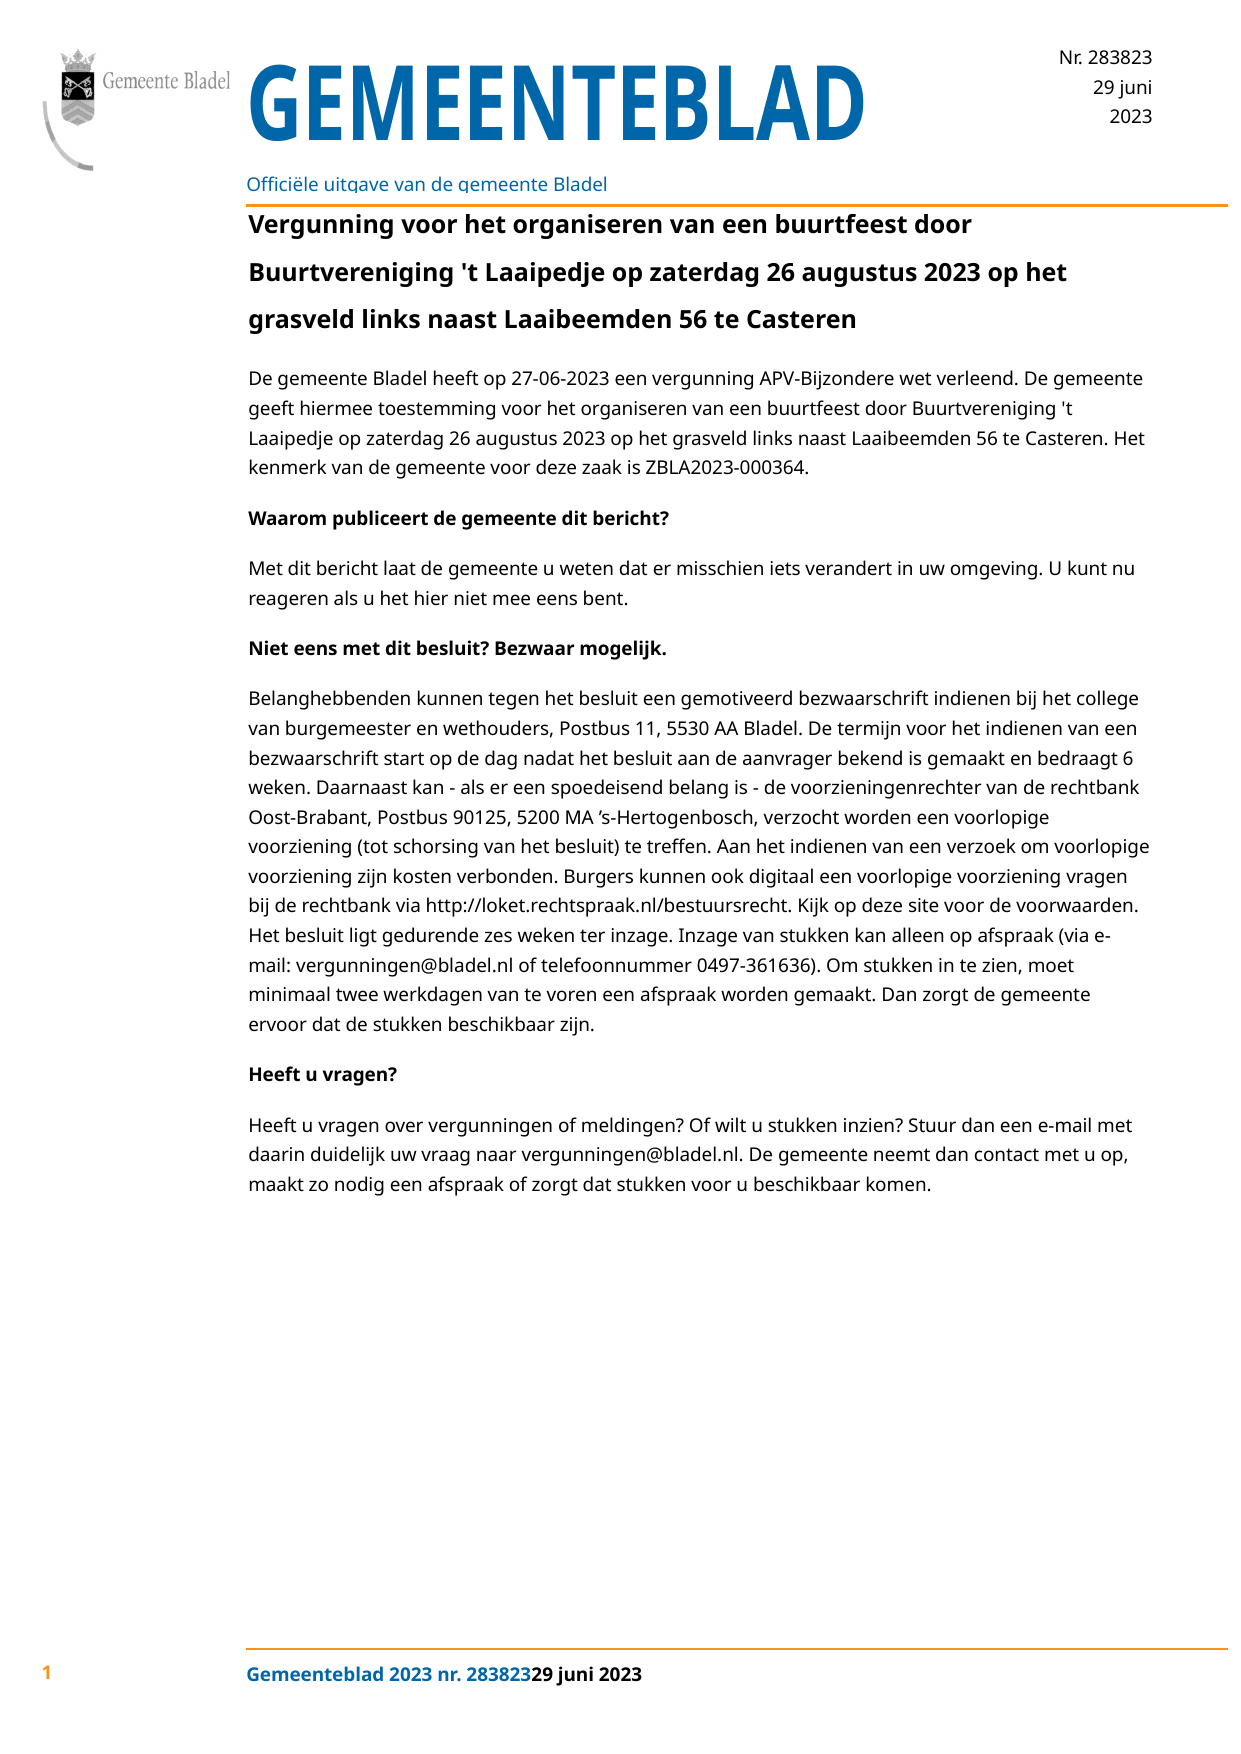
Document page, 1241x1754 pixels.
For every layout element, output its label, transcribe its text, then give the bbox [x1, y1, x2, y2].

text Heeft u vragen over vergunningen of meldingen? Of wilt u stukken inzien? Stuur dan een e-mail met daarin duidelijk uw vraag naar vergunningen@bladel.nl. De gemeente neemt dan contact met u op, maakt zo nodig een afspraak of zorgt dat stukken voor u beschikbaar komen. [248, 1112, 1152, 1197]
text De gemeente Bladel heeft op 27-06-2023 een vergunning APV-Bijzondere wet verleend. De gemeente geeft hiermee toestemming voor het organiseren van een buurtfeest door Buurtvereniging 't Laaipedje op zaterdag 26 augustus 2023 op het grasveld links naast Laaibeemden 56 te Casteren. Het kenmerk van de gemeente voor deze zaak is ZBLA2023-000364. [248, 366, 1152, 480]
text Niet eens met dit besluit? Bezwaar mogelijk. [248, 635, 1152, 661]
text Vergunning voor het organiseren van een buurtfeest door Buurtvereniging 't Laaipedje op zaterdag 26 augustus 2023 op het grasveld links naast Laaibeemden 56 te Casteren [248, 207, 1152, 336]
text Waarom publiceert de gemeente dit bericht? [248, 505, 1152, 530]
picture [41, 47, 231, 172]
text Belanghebbenden kunnen tegen het besluit een gemotiveerd bezwaarschrift indienen bij het college van burgemeester en wethouders, Postbus 11, 5530 AA Bladel. De termijn voor het indienen van een bezwaarschrift start op de dag nadat het besluit aan de aanvrager bekend is gemaakt en bedraagt 6 weken. Daarnaast kan - als er een spoedeisend belang is - de voorzieningenrechter van de rechtbank Oost-Brabant, Postbus 90125, 5200 MA ’s-Hertogenbosch, verzocht worden een voorlopige voorziening (tot schorsing van het besluit) te treffen. Aan het indienen van een verzoek om voorlopige voorziening zijn kosten verbonden. Burgers kunnen ook digitaal een voorlopige voorziening vragen bij de rechtbank via http://loket.rechtspraak.nl/bestuursrecht. Kijk op deze site voor de voorwaarden. Het besluit ligt gedurende zes weken ter inzage. Inzage van stukken kan alleen op afspraak (via e-mail: vergunningen@bladel.nl of telefoonnummer 0497-361636). Om stukken in te zien, moet minimaal twee werkdagen van te voren een afspraak worden gemaakt. Dan zorgt de gemeente ervoor dat de stukken beschikbaar zijn. [248, 686, 1152, 1037]
text Heeft u vragen? [248, 1061, 1152, 1087]
text Met dit bericht laat de gemeente u weten dat er misschien iets verandert in uw omgeving. U kunt nu reageren als u het hier niet mee eens bent. [248, 555, 1152, 610]
